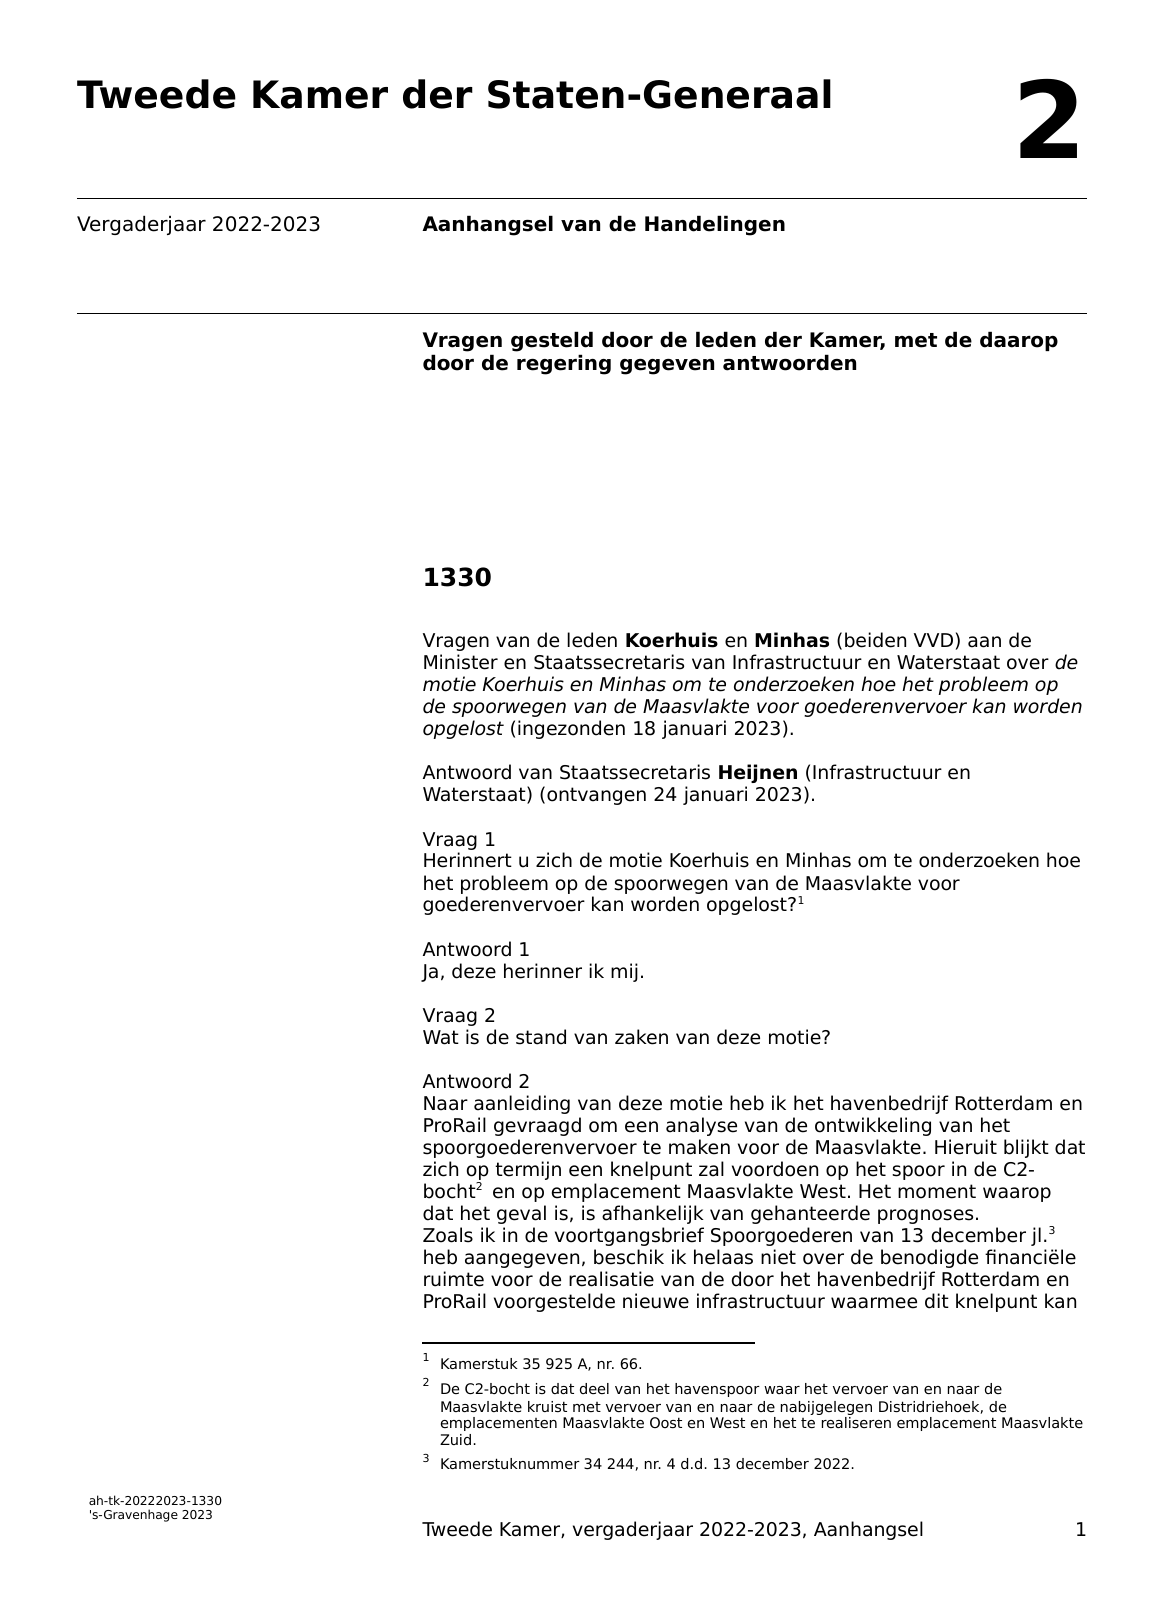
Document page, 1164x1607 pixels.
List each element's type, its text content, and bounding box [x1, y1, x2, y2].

text Kamerstuk 35 925 A, nr. 66. [422, 1352, 1087, 1374]
text Antwoord van Staatssecretaris Heijnen (Infrastructuur en Waterstaat) (ontvangen 24 januari 2023). [422, 762, 1087, 806]
text Kamerstuknummer 34 244, nr. 4 d.d. 13 december 2022. [422, 1452, 1087, 1474]
text Vraag 1 [422, 828, 1087, 850]
text Herinnert u zich de motie Koerhuis en Minhas om te onderzoeken hoe het probleem op de spoorwegen van de Maasvlakte voor goederenvervoer kan worden opgelost? [422, 850, 1087, 916]
text Vragen van de leden Koerhuis en Minhas (beiden VVD) aan de Minister en Staatssecretaris van Infrastructuur en Waterstaat over de motie Koerhuis en Minhas om te onderzoeken hoe het probleem op de spoorwegen van de Maasvlakte voor goederenvervoer kan worden opgelost (ingezonden 18 januari 2023). [422, 630, 1087, 740]
text 's-Gravenhage 2023 [88, 1508, 323, 1522]
table_cell Aanhangsel van de Handelingen [422, 199, 1087, 313]
table_cell Vragen gesteld door de leden der Kamer, met de daarop door de regering gegeven antwoorden [422, 314, 1087, 375]
text 1330 [422, 563, 1087, 592]
text Antwoord 1 [422, 938, 1087, 961]
table_header Tweede Kamer der Staten-Generaal [77, 59, 886, 198]
table_cell Vergaderjaar 2022-2023 [77, 199, 422, 313]
text Vraag 2 [422, 1005, 1087, 1027]
text ah-tk-20222023-1330 [88, 1494, 323, 1508]
text Antwoord 2 [422, 1071, 1087, 1093]
table_cell [77, 314, 422, 375]
text Ja, deze herinner ik mij. [422, 961, 1087, 982]
text Wat is de stand van zaken van deze motie? [422, 1027, 1087, 1049]
table_header 2 [886, 59, 1087, 198]
text Naar aanleiding van deze motie heb ik het havenbedrijf Rotterdam en ProRail gevraagd om een analyse van de ontwikkeling van het spoorgoederenvervoer te maken voor de Maasvlakte. Hieruit blijkt dat zich op termijn een knelpunt zal voordoen op het spoor in de C2-bocht en op emplacement Maasvlakte West. Het moment waarop dat het geval is, is afhankelijk van gehanteerde prognoses. [422, 1093, 1087, 1225]
text Zoals ik in de voortgangsbrief Spoorgoederen van 13 december jl. heb aangegeven, beschik ik helaas niet over de benodigde financiële ruimte voor de realisatie van de door het havenbedrijf Rotterdam en ProRail voorgestelde nieuwe infrastructuur waarmee dit knelpunt kan [422, 1225, 1087, 1313]
text De C2-bocht is dat deel van het havenspoor waar het vervoer van en naar de Maasvlakte kruist met vervoer van en naar de nabijgelegen Distridriehoek, de emplacementen Maasvlakte Oost en West en het te realiseren emplacement Maasvlakte Zuid. [422, 1377, 1087, 1449]
